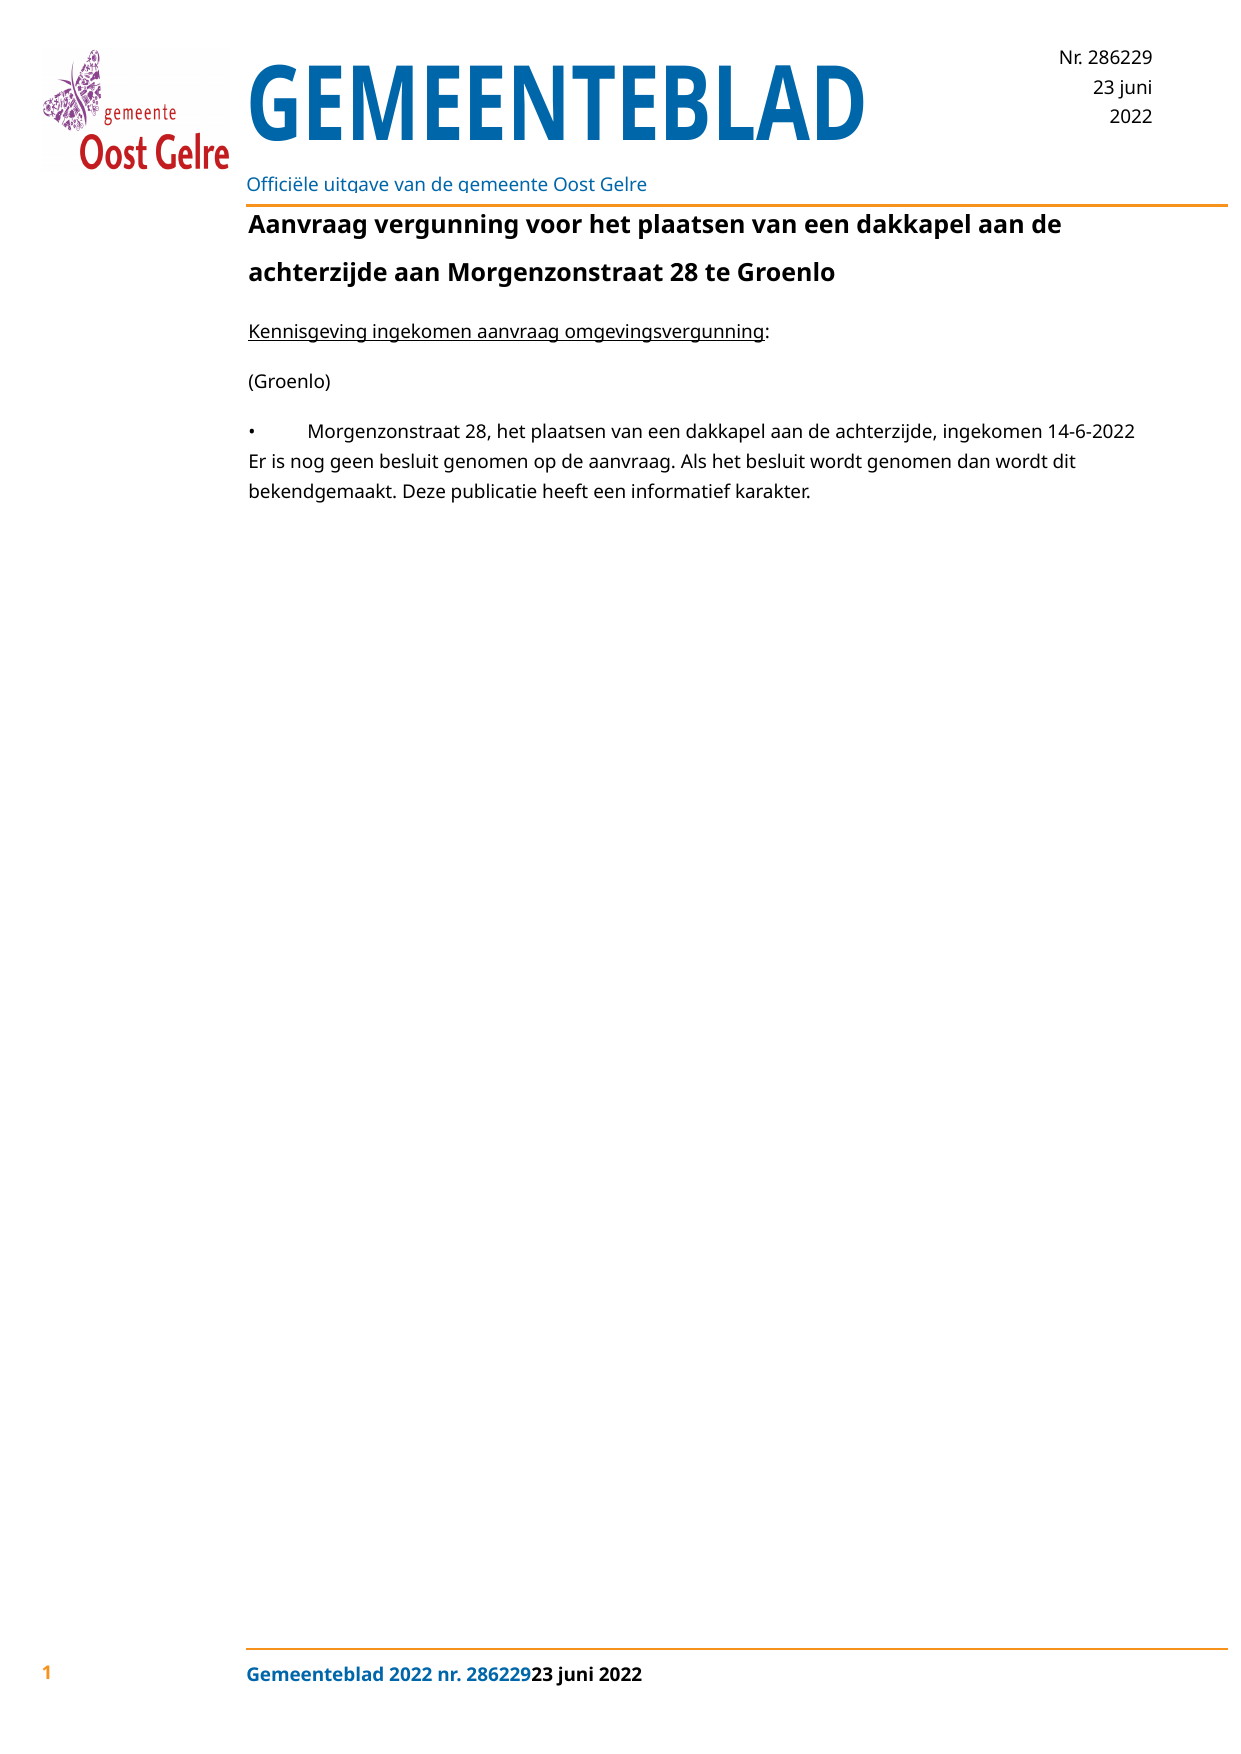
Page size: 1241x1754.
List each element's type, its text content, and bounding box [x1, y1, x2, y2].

text Er is nog geen besluit genomen op de aanvraag. Als het besluit wordt genomen dan wordt dit bekendgemaakt. Deze publicatie heeft een informatief karakter. [248, 448, 1152, 504]
list Morgenzonstraat 28, het plaatsen van een dakkapel aan de achterzijde, ingekomen 14-6-2022 [248, 419, 1152, 444]
picture [41, 47, 231, 172]
text Aanvraag vergunning voor het plaatsen van een dakkapel aan de achterzijde aan Morgenzonstraat 28 te Groenlo [248, 207, 1152, 288]
text Kennisgeving ingekomen aanvraag omgevingsvergunning: [248, 318, 1152, 344]
text (Groenlo) [248, 368, 1152, 394]
